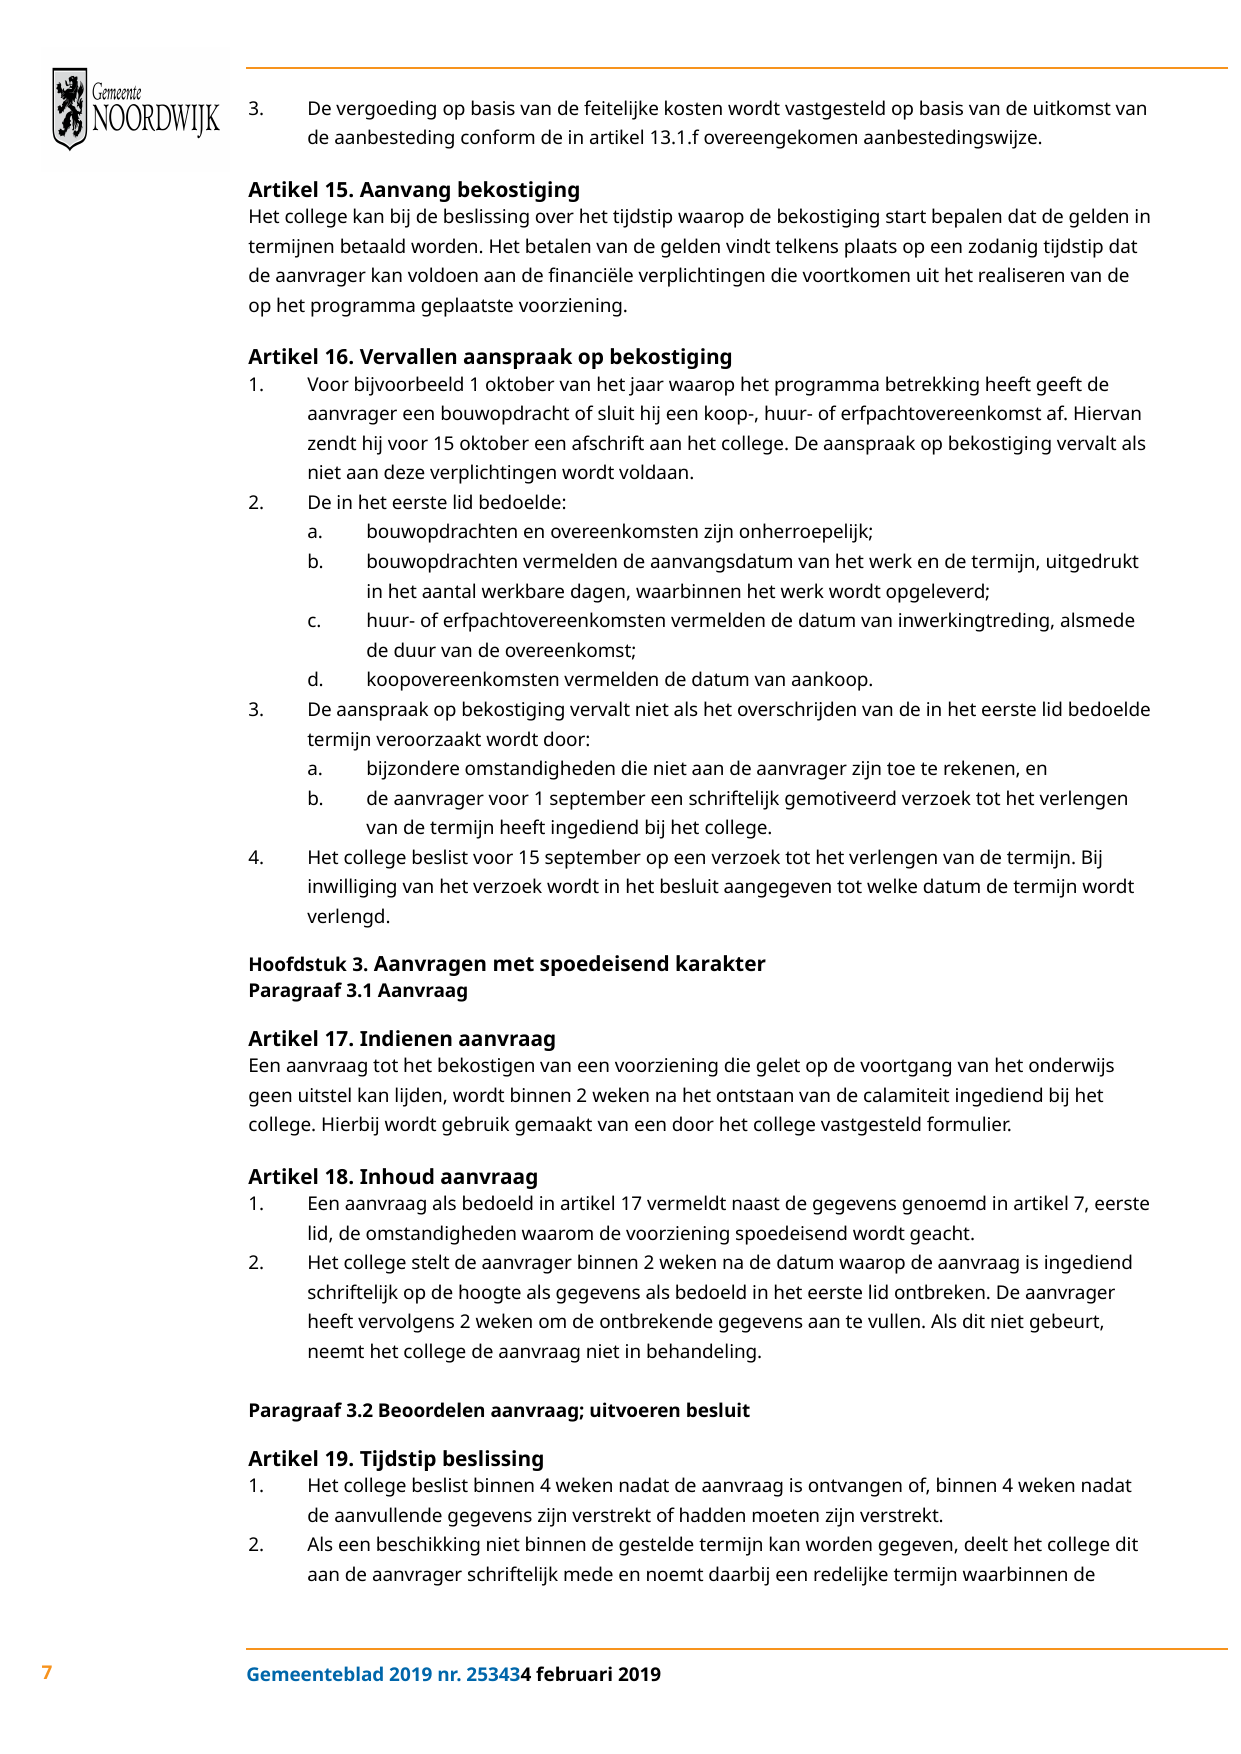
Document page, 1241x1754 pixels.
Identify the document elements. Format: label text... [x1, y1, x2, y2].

list Een aanvraag als bedoeld in artikel 17 vermeldt naast de gegevens genoemd in artikel 7, eerste lid, de omstandigheden waarom de voorziening spoedeisend wordt geacht. [248, 1190, 1152, 1246]
list koopovereenkomsten vermelden de datum van aankoop. [307, 667, 1152, 692]
text Paragraaf 3.2 Beoordelen aanvraag; uitvoeren besluit [248, 1397, 1152, 1423]
text Artikel 17. Indienen aanvraag [248, 1024, 1152, 1052]
list Voor bijvoorbeeld 1 oktober van het jaar waarop het programma betrekking heeft geeft de aanvrager een bouwopdracht of sluit hij een koop-, huur- of erfpachtovereenkomst af. Hiervan zendt hij voor 15 oktober een afschrift aan het college. De aanspraak op bekostiging vervalt als niet aan deze verplichtingen wordt voldaan. [248, 371, 1152, 485]
text Het college kan bij de beslissing over het tijdstip waarop de bekostiging start bepalen dat de gelden in termijnen betaald worden. Het betalen van de gelden vindt telkens plaats op een zodanig tijdstip dat de aanvrager kan voldoen aan de financiële verplichtingen die voortkomen uit het realiseren van de op het programma geplaatste voorziening. [248, 203, 1152, 318]
list bouwopdrachten vermelden de aanvangsdatum van het werk en de termijn, uitgedrukt in het aantal werkbare dagen, waarbinnen het werk wordt opgeleverd; [307, 548, 1152, 604]
list De aanspraak op bekostiging vervalt niet als het overschrijden van de in het eerste lid bedoelde termijn veroorzaakt wordt door: [248, 696, 1152, 752]
list bijzondere omstandigheden die niet aan de aanvrager zijn toe te rekenen, en [307, 755, 1152, 781]
text Artikel 15. Aanvang bekostiging [248, 175, 1152, 203]
text Artikel 16. Vervallen aanspraak op bekostiging [248, 342, 1152, 371]
list Het college beslist voor 15 september op een verzoek tot het verlengen van de termijn. Bij inwilliging van het verzoek wordt in het besluit aangegeven tot welke datum de termijn wordt verlengd. [248, 844, 1152, 929]
text Artikel 18. Inhoud aanvraag [248, 1162, 1152, 1190]
list De in het eerste lid bedoelde: [248, 489, 1152, 515]
list De vergoeding op basis van de feitelijke kosten wordt vastgesteld op basis van de uitkomst van de aanbesteding conform de in artikel 13.1.f overeengekomen aanbestedingswijze. [248, 95, 1152, 150]
picture [41, 47, 231, 172]
list de aanvrager voor 1 september een schriftelijk gemotiveerd verzoek tot het verlengen van de termijn heeft ingediend bij het college. [307, 785, 1152, 840]
list Het college beslist binnen 4 weken nadat de aanvraag is ontvangen of, binnen 4 weken nadat de aanvullende gegevens zijn verstrekt of hadden moeten zijn verstrekt. [248, 1472, 1152, 1528]
list bouwopdrachten en overeenkomsten zijn onherroepelijk; [307, 519, 1152, 544]
text Een aanvraag tot het bekostigen van een voorziening die gelet op de voortgang van het onderwijs geen uitstel kan lijden, wordt binnen 2 weken na het ontstaan van de calamiteit ingediend bij het college. Hierbij wordt gebruik gemaakt van een door het college vastgesteld formulier. [248, 1052, 1152, 1137]
list Als een beschikking niet binnen de gestelde termijn kan worden gegeven, deelt het college dit aan de aanvrager schriftelijk mede en noemt daarbij een redelijke termijn waarbinnen de [248, 1532, 1152, 1587]
text Paragraaf 3.1 Aanvraag [248, 977, 1152, 1003]
list huur- of erfpachtovereenkomsten vermelden de datum van inwerkingtreding, alsmede de duur van de overeenkomst; [307, 607, 1152, 663]
text Hoofdstuk 3. Aanvragen met spoedeisend karakter [248, 949, 1152, 977]
list Het college stelt de aanvrager binnen 2 weken na de datum waarop de aanvraag is ingediend schriftelijk op de hoogte als gegevens als bedoeld in het eerste lid ontbreken. De aanvrager heeft vervolgens 2 weken om de ontbrekende gegevens aan te vullen. Als dit niet gebeurt, neemt het college de aanvraag niet in behandeling. [248, 1249, 1152, 1364]
text Artikel 19. Tijdstip beslissing [248, 1444, 1152, 1472]
